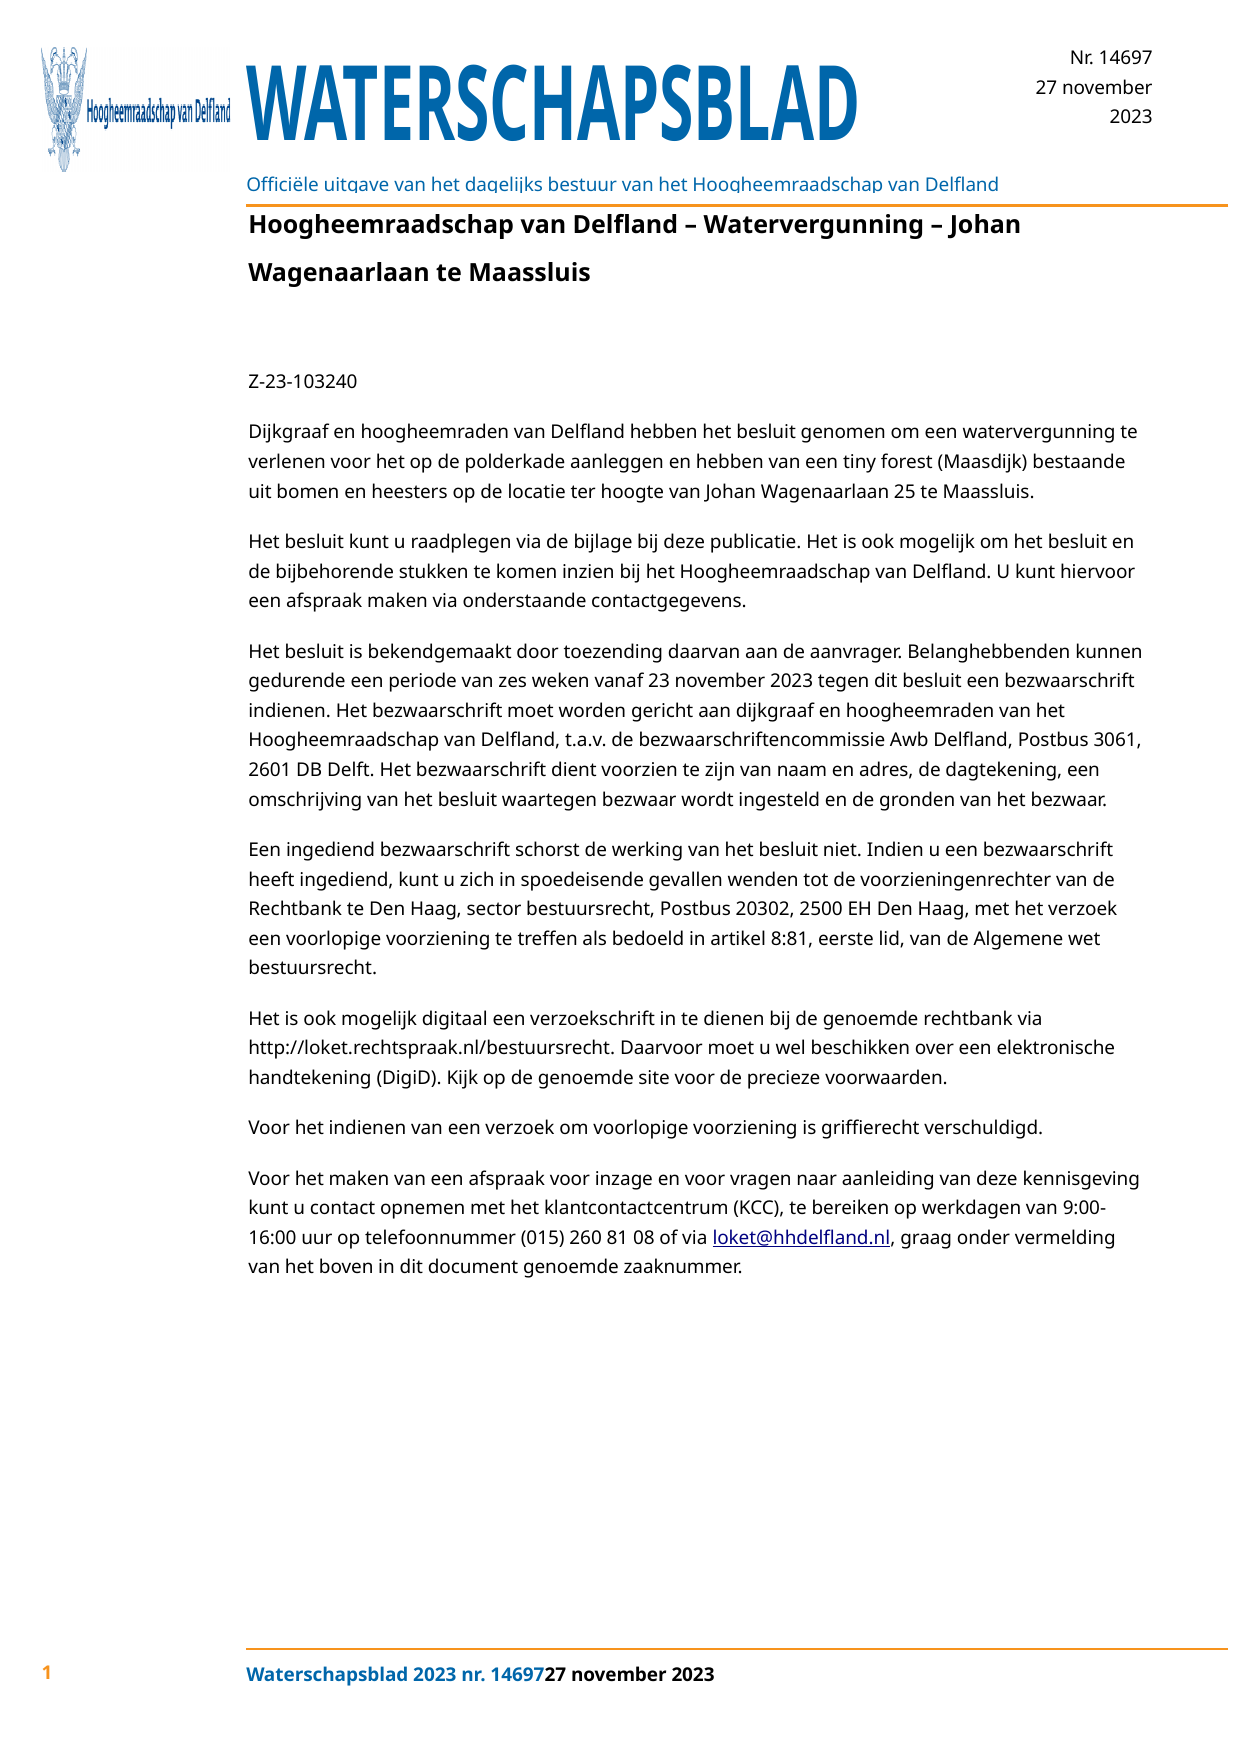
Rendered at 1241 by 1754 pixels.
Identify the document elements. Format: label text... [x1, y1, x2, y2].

text Hoogheemraadschap van Delfland – Watervergunning – Johan Wagenaarlaan te Maassluis [248, 207, 1152, 288]
text Voor het maken van een afspraak voor inzage en voor vragen naar aanleiding van deze kennisgeving kunt u contact opnemen met het klantcontactcentrum (KCC), te bereiken op werkdagen van 9:00-16:00 uur op telefoonnummer (015) 260 81 08 of via loket@hhdelfland.nl, graag onder vermelding van het boven in dit document genoemde zaaknummer. [248, 1165, 1152, 1279]
text Voor het indienen van een verzoek om voorlopige voorziening is griffierecht verschuldigd. [248, 1114, 1152, 1140]
text Het besluit kunt u raadplegen via de bijlage bij deze publicatie. Het is ook mogelijk om het besluit en de bijbehorende stukken te komen inzien bij het Hoogheemraadschap van Delfland. U kunt hiervoor een afspraak maken via onderstaande contactgegevens. [248, 528, 1152, 613]
text Het besluit is bekendgemaakt door toezending daarvan aan de aanvrager. Belanghebbenden kunnen gedurende een periode van zes weken vanaf 23 november 2023 tegen dit besluit een bezwaarschrift indienen. Het bezwaarschrift moet worden gericht aan dijkgraaf en hoogheemraden van het Hoogheemraadschap van Delfland, t.a.v. de bezwaarschriftencommissie Awb Delfland, Postbus 3061, 2601 DB Delft. Het bezwaarschrift dient voorzien te zijn van naam en adres, de dagtekening, een omschrijving van het besluit waartegen bezwaar wordt ingesteld en de gronden van het bezwaar. [248, 638, 1152, 812]
picture [41, 47, 231, 172]
text Dijkgraaf en hoogheemraden van Delfland hebben het besluit genomen om een watervergunning te verlenen voor het op de polderkade aanleggen en hebben van een tiny forest (Maasdijk) bestaande uit bomen en heesters op de locatie ter hoogte van Johan Wagenaarlaan 25 te Maassluis. [248, 419, 1152, 504]
text Z-23-103240 [248, 368, 1152, 394]
text Het is ook mogelijk digitaal een verzoekschrift in te dienen bij de genoemde rechtbank via http://loket.rechtspraak.nl/bestuursrecht. Daarvoor moet u wel beschikken over een elektronische handtekening (DigiD). Kijk op de genoemde site voor de precieze voorwaarden. [248, 1005, 1152, 1090]
text Een ingediend bezwaarschrift schorst de werking van het besluit niet. Indien u een bezwaarschrift heeft ingediend, kunt u zich in spoedeisende gevallen wenden tot de voorzieningenrechter van de Rechtbank te Den Haag, sector bestuursrecht, Postbus 20302, 2500 EH Den Haag, met het verzoek een voorlopige voorziening te treffen als bedoeld in artikel 8:81, eerste lid, van de Algemene wet bestuursrecht. [248, 836, 1152, 980]
